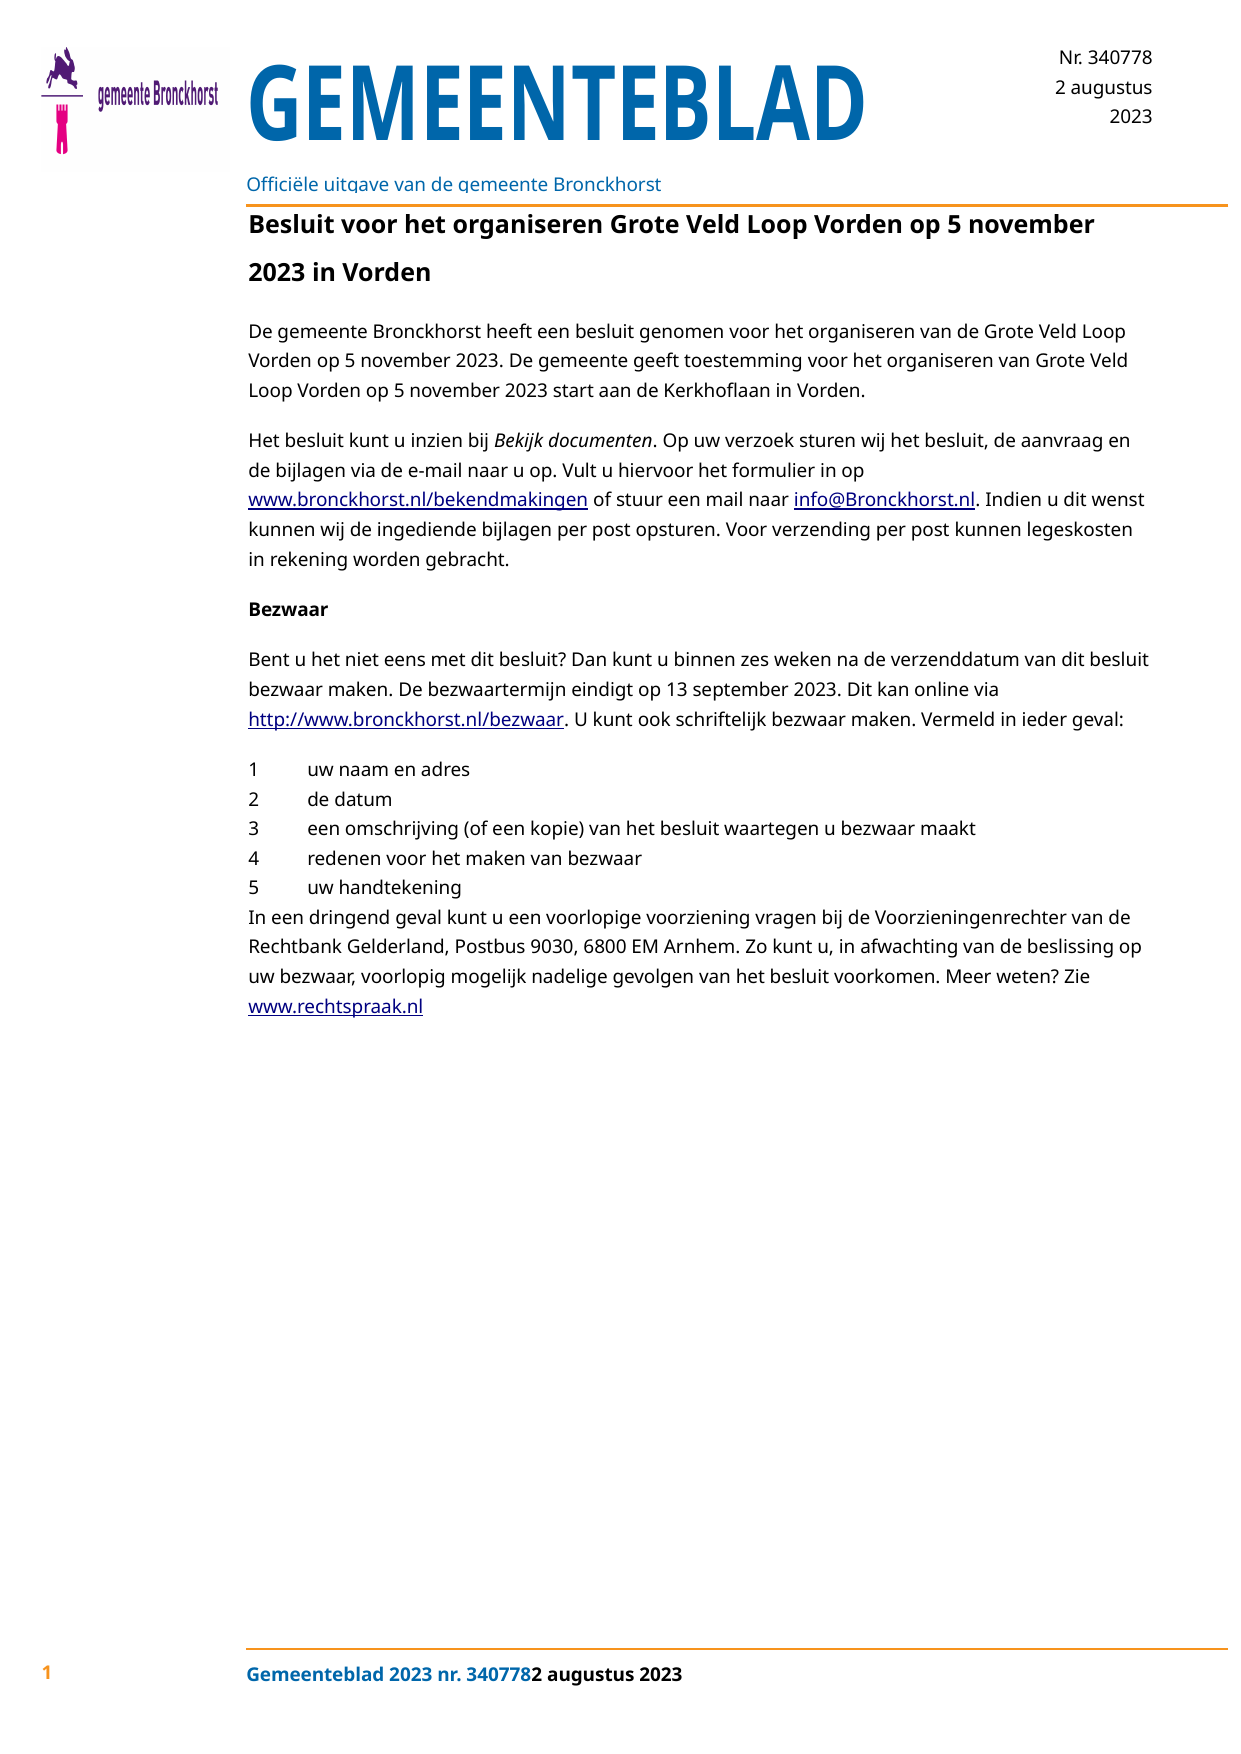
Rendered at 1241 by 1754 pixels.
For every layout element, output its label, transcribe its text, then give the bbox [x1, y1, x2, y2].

list redenen voor het maken van bezwaar [248, 845, 1152, 871]
text Besluit voor het organiseren Grote Veld Loop Vorden op 5 november 2023 in Vorden [248, 207, 1152, 288]
text Het besluit kunt u inzien bij Bekijk documenten. Op uw verzoek sturen wij het besluit, de aanvraag en de bijlagen via de e-mail naar u op. Vult u hiervoor het formulier in op www.bronckhorst.nl/bekendmakingen of stuur een mail naar info@Bronckhorst.nl. Indien u dit wenst kunnen wij de ingediende bijlagen per post opsturen. Voor verzending per post kunnen legeskosten in rekening worden gebracht. [248, 427, 1152, 572]
text De gemeente Bronckhorst heeft een besluit genomen voor het organiseren van de Grote Veld Loop Vorden op 5 november 2023. De gemeente geeft toestemming voor het organiseren van Grote Veld Loop Vorden op 5 november 2023 start aan de Kerkhoflaan in Vorden. [248, 318, 1152, 403]
picture [41, 47, 231, 172]
list de datum [248, 786, 1152, 812]
text In een dringend geval kunt u een voorlopige voorziening vragen bij de Voorzieningenrechter van de Rechtbank Gelderland, Postbus 9030, 6800 EM Arnhem. Zo kunt u, in afwachting van de beslissing op uw bezwaar, voorlopig mogelijk nadelige gevolgen van het besluit voorkomen. Meer weten? Zie www.rechtspraak.nl [248, 904, 1152, 1019]
list uw naam en adres [248, 756, 1152, 782]
text Bezwaar [248, 596, 1152, 622]
list uw handtekening [248, 874, 1152, 900]
list een omschrijving (of een kopie) van het besluit waartegen u bezwaar maakt [248, 815, 1152, 841]
text Bent u het niet eens met dit besluit? Dan kunt u binnen zes weken na de verzenddatum van dit besluit bezwaar maken. De bezwaartermijn eindigt op 13 september 2023. Dit kan online via http://www.bronckhorst.nl/bezwaar. U kunt ook schriftelijk bezwaar maken. Vermeld in ieder geval: [248, 647, 1152, 732]
